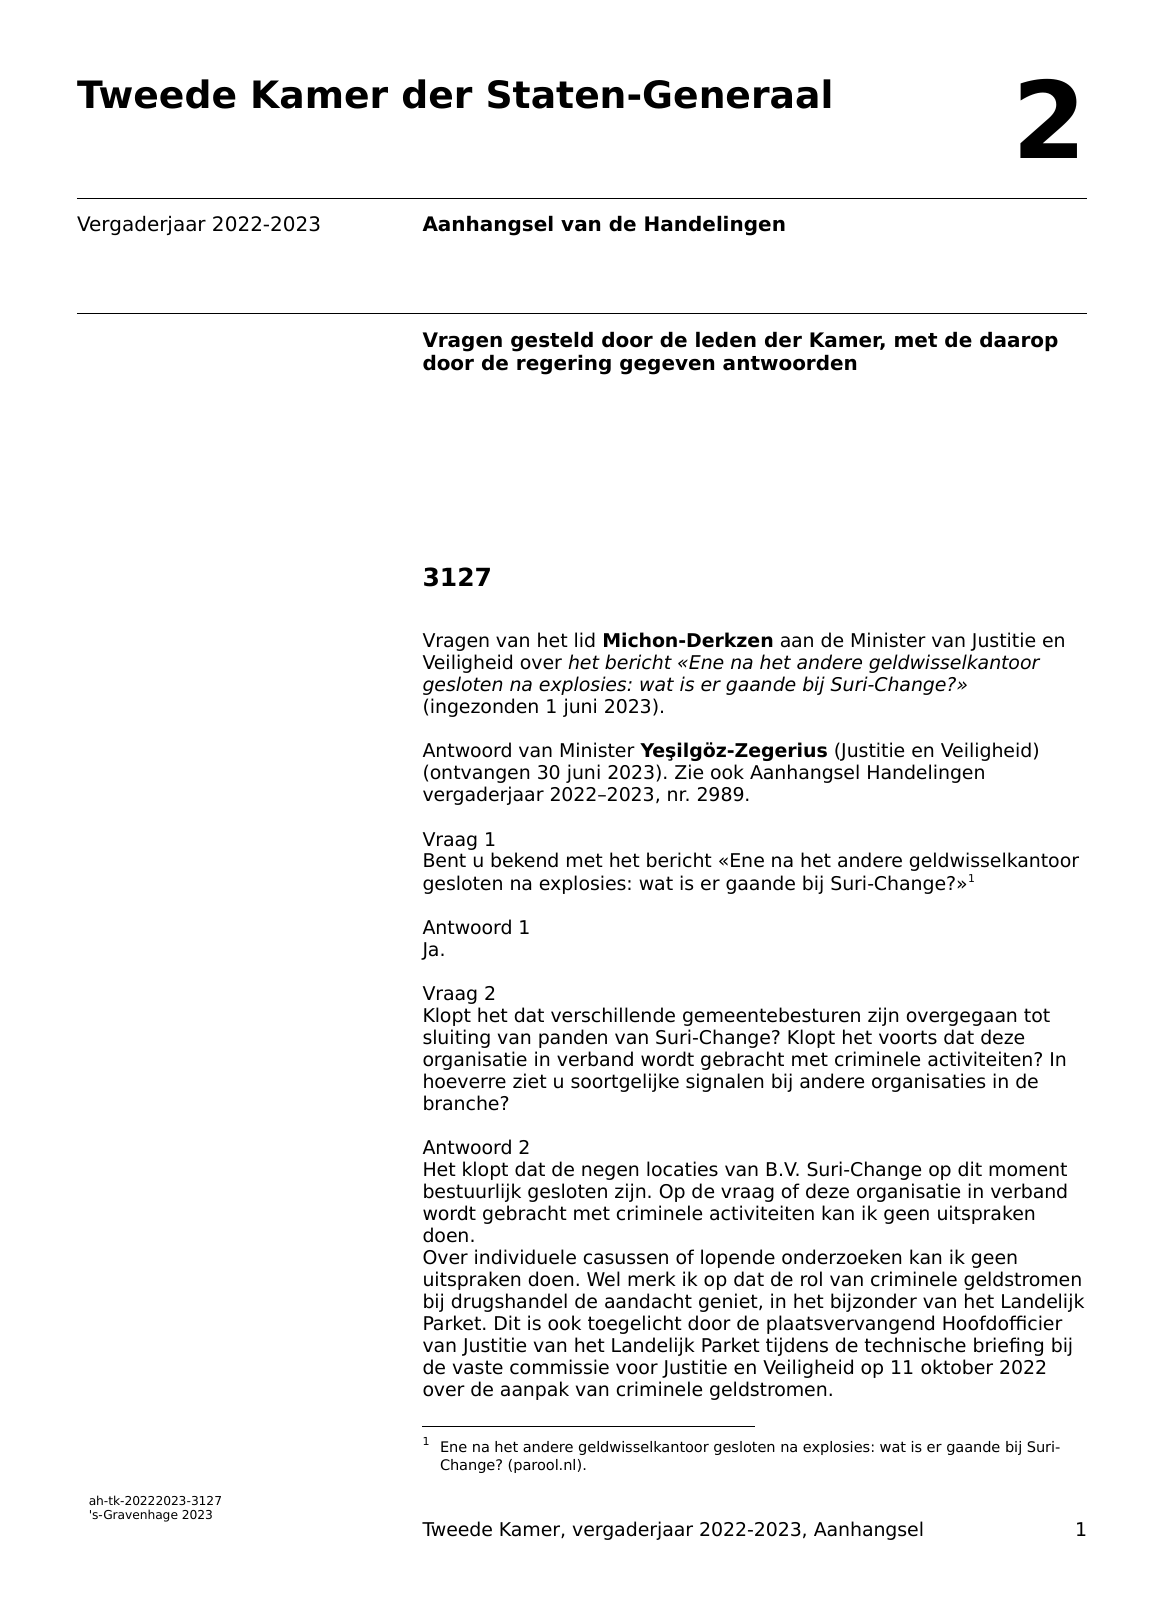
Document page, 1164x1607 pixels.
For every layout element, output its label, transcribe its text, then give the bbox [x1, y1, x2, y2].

text Ene na het andere geldwisselkantoor gesloten na explosies: wat is er gaande bij Suri-Change? (parool.nl). [422, 1435, 1087, 1474]
text Antwoord 2 [422, 1137, 1087, 1159]
text Over individuele casussen of lopende onderzoeken kan ik geen uitspraken doen. Wel merk ik op dat de rol van criminele geldstromen bij drugshandel de aandacht geniet, in het bijzonder van het Landelijk Parket. Dit is ook toegelicht door de plaatsvervangend Hoofdofficier van Justitie van het Landelijk Parket tijdens de technische briefing bij de vaste commissie voor Justitie en Veiligheid op 11 oktober 2022 over de aanpak van criminele geldstromen. [422, 1247, 1087, 1401]
text Vraag 2 [422, 983, 1087, 1005]
text Antwoord van Minister Yeşilgöz-Zegerius (Justitie en Veiligheid) (ontvangen 30 juni 2023). Zie ook Aanhangsel Handelingen vergaderjaar 2022–2023, nr. 2989. [422, 740, 1087, 806]
text ah-tk-20222023-3127 [88, 1494, 323, 1508]
text Vragen van het lid Michon-Derkzen aan de Minister van Justitie en Veiligheid over het bericht «Ene na het andere geldwisselkantoor gesloten na explosies: wat is er gaande bij Suri-Change?» (ingezonden 1 juni 2023). [422, 630, 1087, 718]
text Antwoord 1 [422, 917, 1087, 938]
table_cell [77, 314, 422, 375]
text Bent u bekend met het bericht «Ene na het andere geldwisselkantoor gesloten na explosies: wat is er gaande bij Suri-Change?» [422, 850, 1087, 894]
table_header Tweede Kamer der Staten-Generaal [77, 59, 886, 198]
text 3127 [422, 563, 1087, 592]
text 's-Gravenhage 2023 [88, 1508, 323, 1522]
text Ja. [422, 938, 1087, 961]
table_header 2 [886, 59, 1087, 198]
table_cell Aanhangsel van de Handelingen [422, 199, 1087, 313]
table_cell Vergaderjaar 2022-2023 [77, 199, 422, 313]
text Het klopt dat de negen locaties van B.V. Suri-Change op dit moment bestuurlijk gesloten zijn. Op de vraag of deze organisatie in verband wordt gebracht met criminele activiteiten kan ik geen uitspraken doen. [422, 1159, 1087, 1247]
text Vraag 1 [422, 828, 1087, 850]
table_cell Vragen gesteld door de leden der Kamer, met de daarop door de regering gegeven antwoorden [422, 314, 1087, 375]
text Klopt het dat verschillende gemeentebesturen zijn overgegaan tot sluiting van panden van Suri-Change? Klopt het voorts dat deze organisatie in verband wordt gebracht met criminele activiteiten? In hoeverre ziet u soortgelijke signalen bij andere organisaties in de branche? [422, 1005, 1087, 1114]
